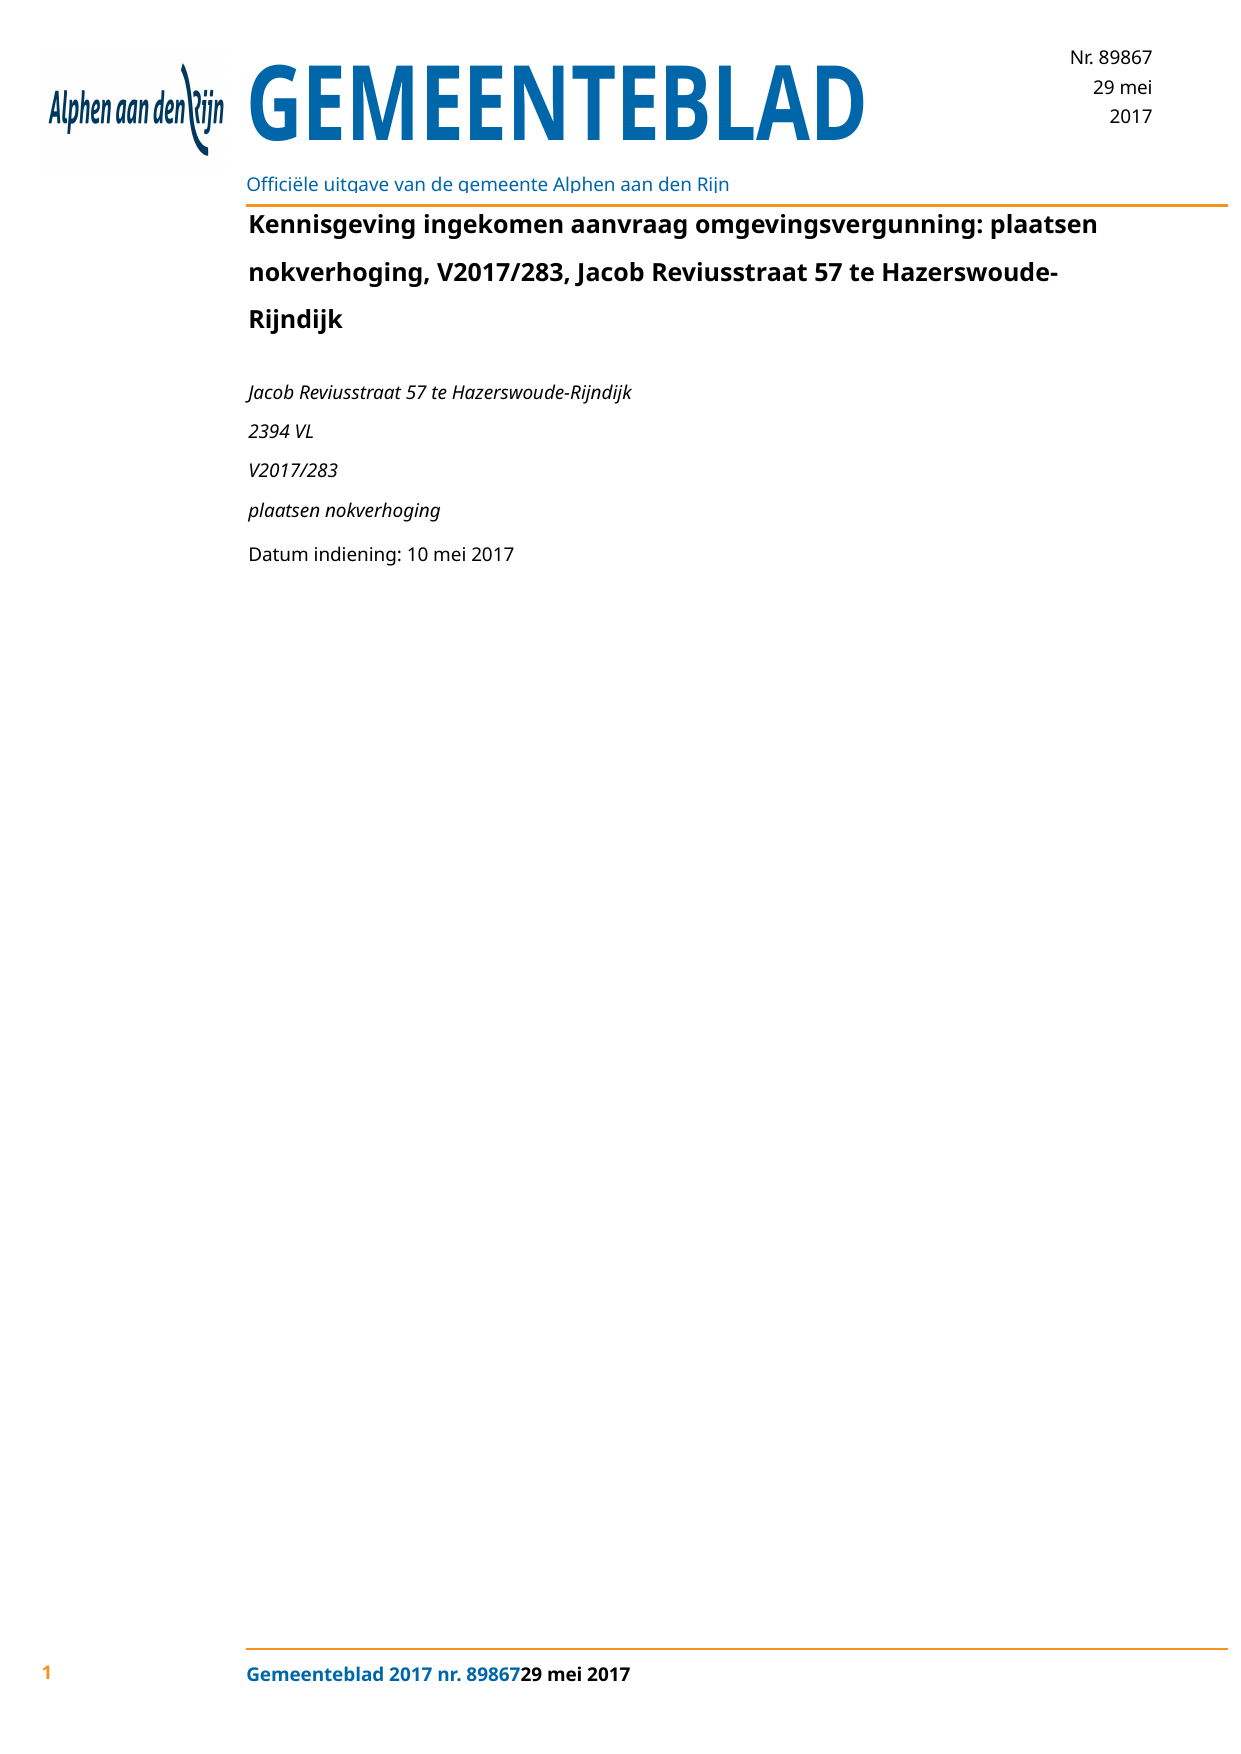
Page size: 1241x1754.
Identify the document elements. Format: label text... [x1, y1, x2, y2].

text V2017/283 [248, 458, 1152, 483]
text 2394 VL [248, 418, 1152, 444]
text Jacob Reviusstraat 57 te Hazerswoude-Rijndijk [248, 379, 1152, 405]
picture [41, 47, 231, 172]
text plaatsen nokverhoging [248, 497, 1152, 523]
text Datum indiening: 10 mei 2017 [248, 541, 1152, 567]
text Kennisgeving ingekomen aanvraag omgevingsvergunning: plaatsen nokverhoging, V2017/283, Jacob Reviusstraat 57 te Hazerswoude-Rijndijk [248, 207, 1152, 336]
